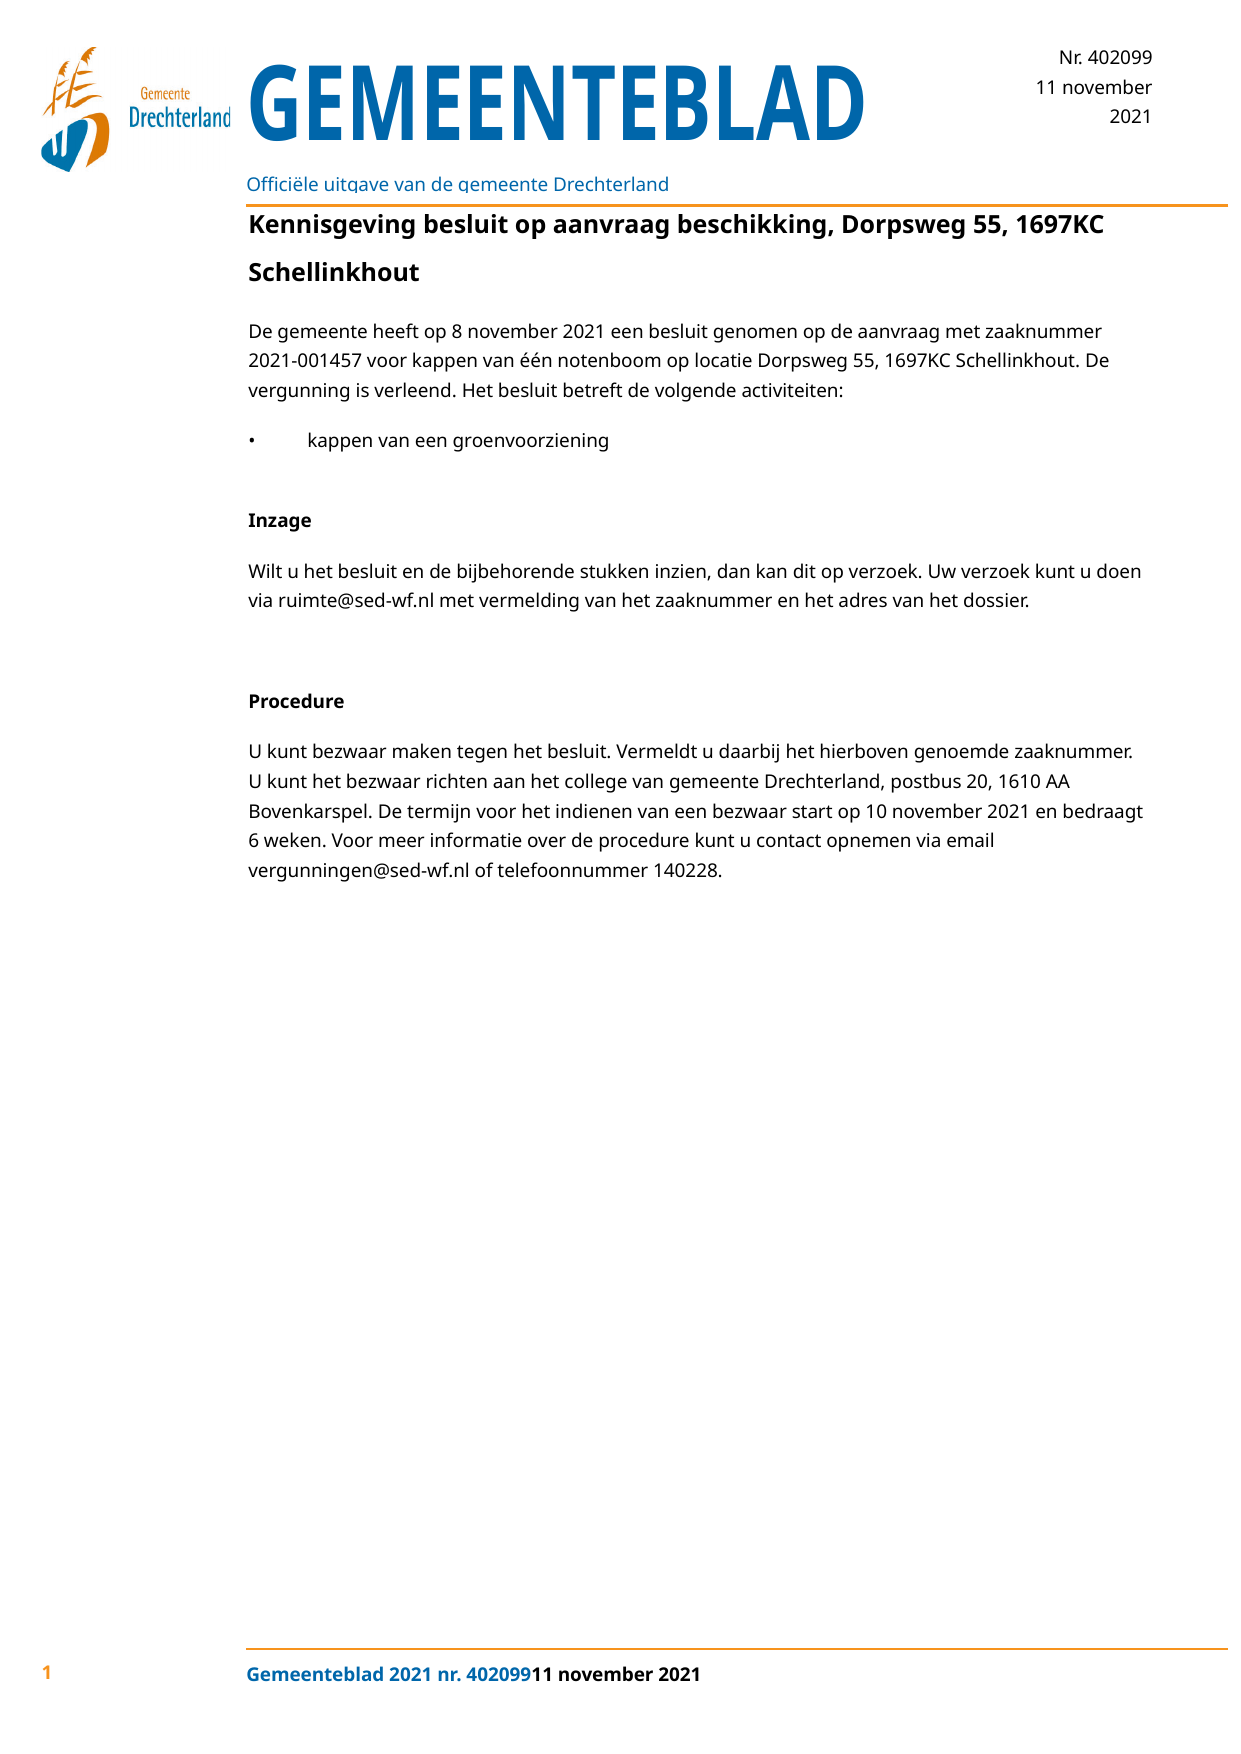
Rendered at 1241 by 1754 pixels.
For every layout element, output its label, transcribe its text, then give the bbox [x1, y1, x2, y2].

text Inzage [248, 507, 1152, 533]
text De gemeente heeft op 8 november 2021 een besluit genomen op de aanvraag met zaaknummer 2021-001457 voor kappen van één notenboom op locatie Dorpsweg 55, 1697KC Schellinkhout. De vergunning is verleend. Het besluit betreft de volgende activiteiten: [248, 318, 1152, 403]
picture [226, 115, 231, 124]
text U kunt bezwaar maken tegen het besluit. Vermeldt u daarbij het hierboven genoemde zaaknummer. U kunt het bezwaar richten aan het college van gemeente Drechterland, postbus 20, 1610 AA Bovenkarspel. De termijn voor het indienen van een bezwaar start op 10 november 2021 en bedraagt 6 weken. Voor meer informatie over de procedure kunt u contact opnemen via email vergunningen@sed-wf.nl of telefoonnummer 140228. [248, 739, 1152, 883]
text Kennisgeving besluit op aanvraag beschikking, Dorpsweg 55, 1697KC Schellinkhout [248, 207, 1152, 288]
text Wilt u het besluit en de bijbehorende stukken inzien, dan kan dit op verzoek. Uw verzoek kunt u doen via ruimte@sed-wf.nl met vermelding van het zaaknummer en het adres van het dossier. [248, 558, 1152, 613]
text Procedure [248, 688, 1152, 714]
picture [41, 158, 64, 172]
picture [41, 47, 231, 172]
list kappen van een groenvoorziening [248, 427, 1152, 453]
